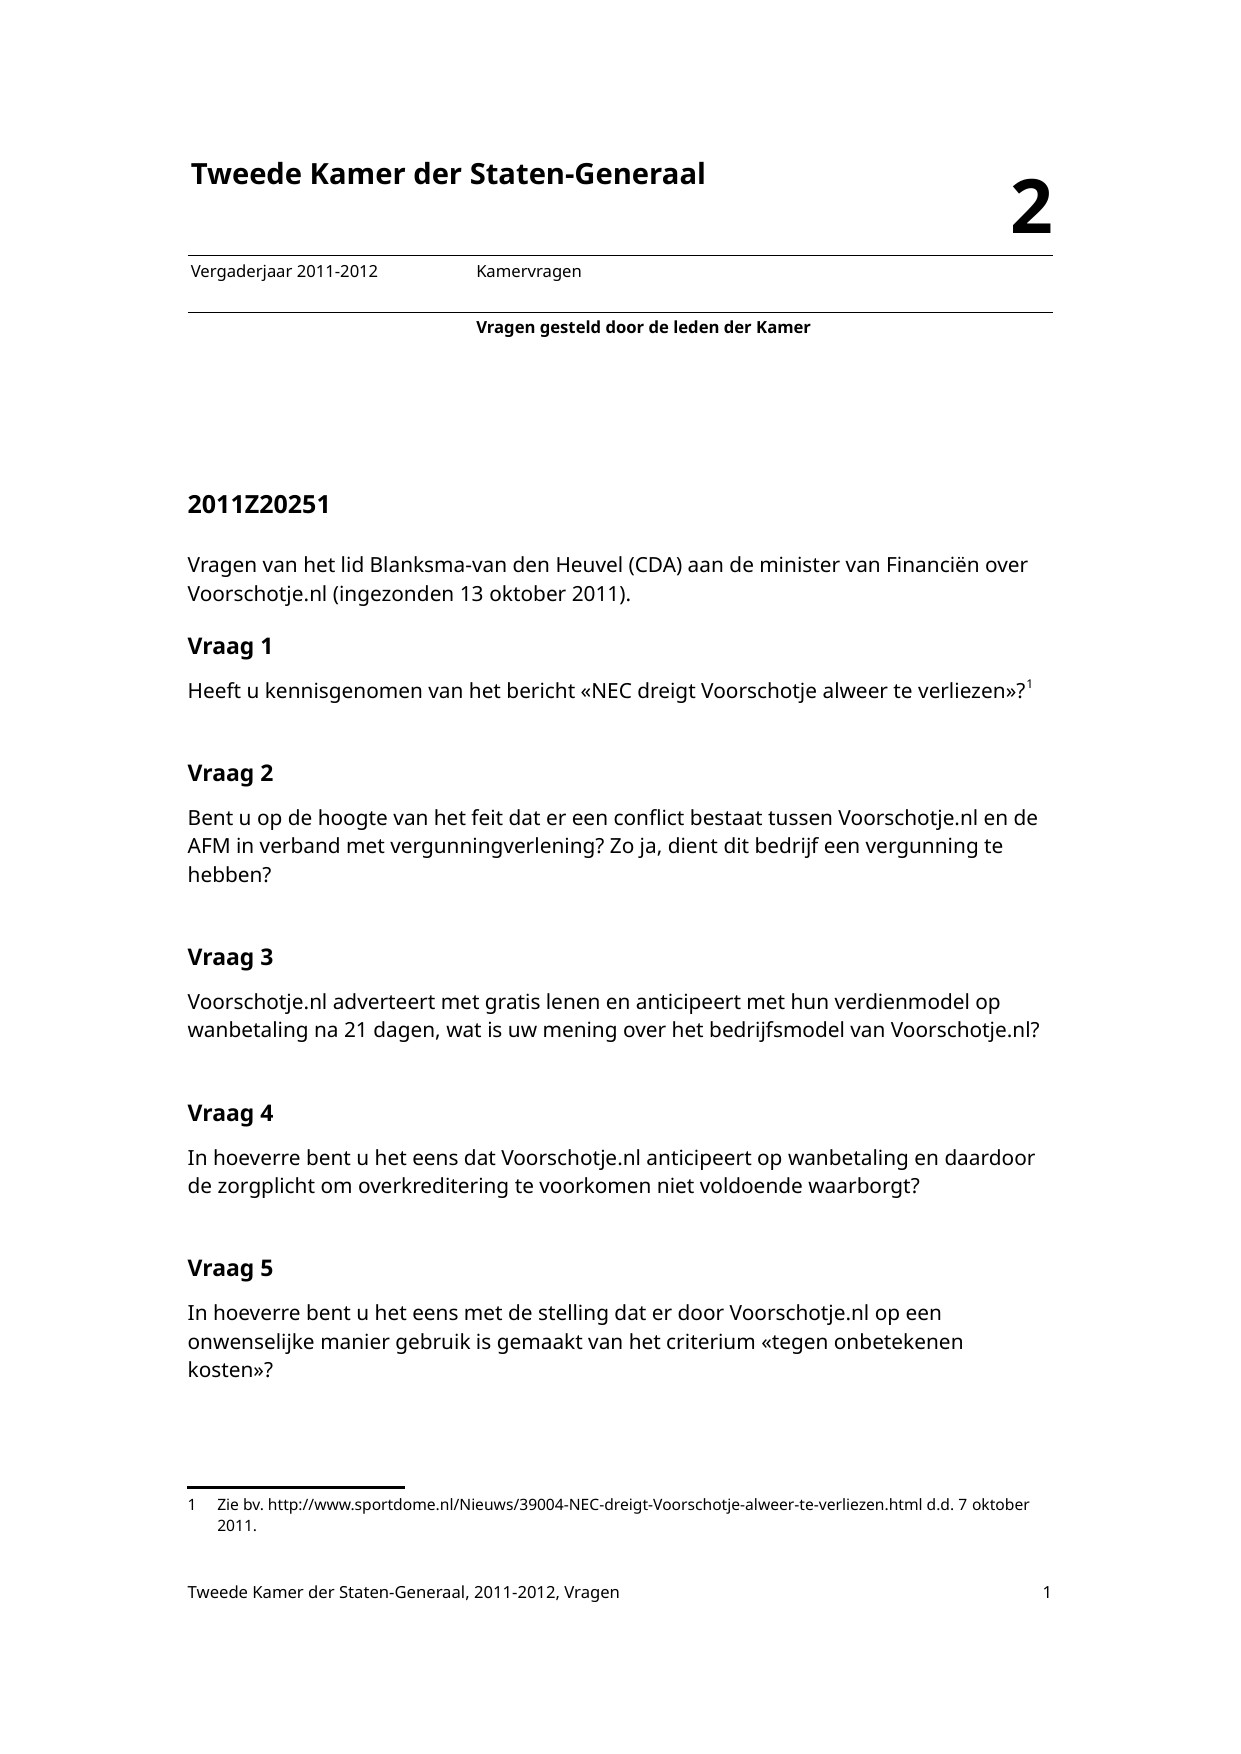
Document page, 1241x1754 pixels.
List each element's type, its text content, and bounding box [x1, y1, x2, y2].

text Vragen van het lid Blanksma-van den Heuvel (CDA) aan de minister van Financiën over Voorschotje.nl (ingezonden 13 oktober 2011). [187, 550, 1053, 607]
text Zie bv. http://www.sportdome.nl/Nieuws/39004-NEC-dreigt-Voorschotje-alweer-te-verliezen.html d.d. 7 oktober 2011. [187, 1479, 1053, 1536]
text Voorschotje.nl adverteert met gratis lenen en anticipeert met hun verdienmodel op wanbetaling na 21 dagen, wat is uw mening over het bedrijfsmodel van Voorschotje.nl? [187, 987, 1053, 1044]
text In hoeverre bent u het eens dat Voorschotje.nl anticipeert op wanbetaling en daardoor de zorgplicht om overkreditering te voorkomen niet voldoende waarborgt? [187, 1143, 1053, 1200]
subtitle Vraag 2 [187, 757, 1053, 788]
subtitle Vraag 4 [187, 1097, 1053, 1128]
subtitle Vraag 5 [187, 1252, 1053, 1283]
table_cell Vragen gesteld door de leden der Kamer [473, 313, 1053, 339]
table_cell Vergaderjaar 2011-2012 [188, 256, 473, 312]
table_cell Kamervragen [473, 256, 1053, 312]
text Bent u op de hoogte van het feit dat er een conflict bestaat tussen Voorschotje.nl en de AFM in verband met vergunningverlening? Zo ja, dient dit bedrijf een vergunning te hebben? [187, 803, 1053, 888]
text Heeft u kennisgenomen van het bericht «NEC dreigt Voorschotje alweer te verliezen»? [187, 676, 1053, 704]
table_header Tweede Kamer der Staten-Generaal [188, 150, 879, 255]
table_header 2 [880, 150, 1053, 255]
text 2011Z20251 [187, 487, 1053, 521]
text In hoeverre bent u het eens met de stelling dat er door Voorschotje.nl op een onwenselijke manier gebruik is gemaakt van het criterium «tegen onbetekenen kosten»? [187, 1298, 1053, 1384]
subtitle Vraag 3 [187, 941, 1053, 972]
subtitle Vraag 1 [187, 630, 1053, 661]
table_cell [188, 313, 473, 339]
